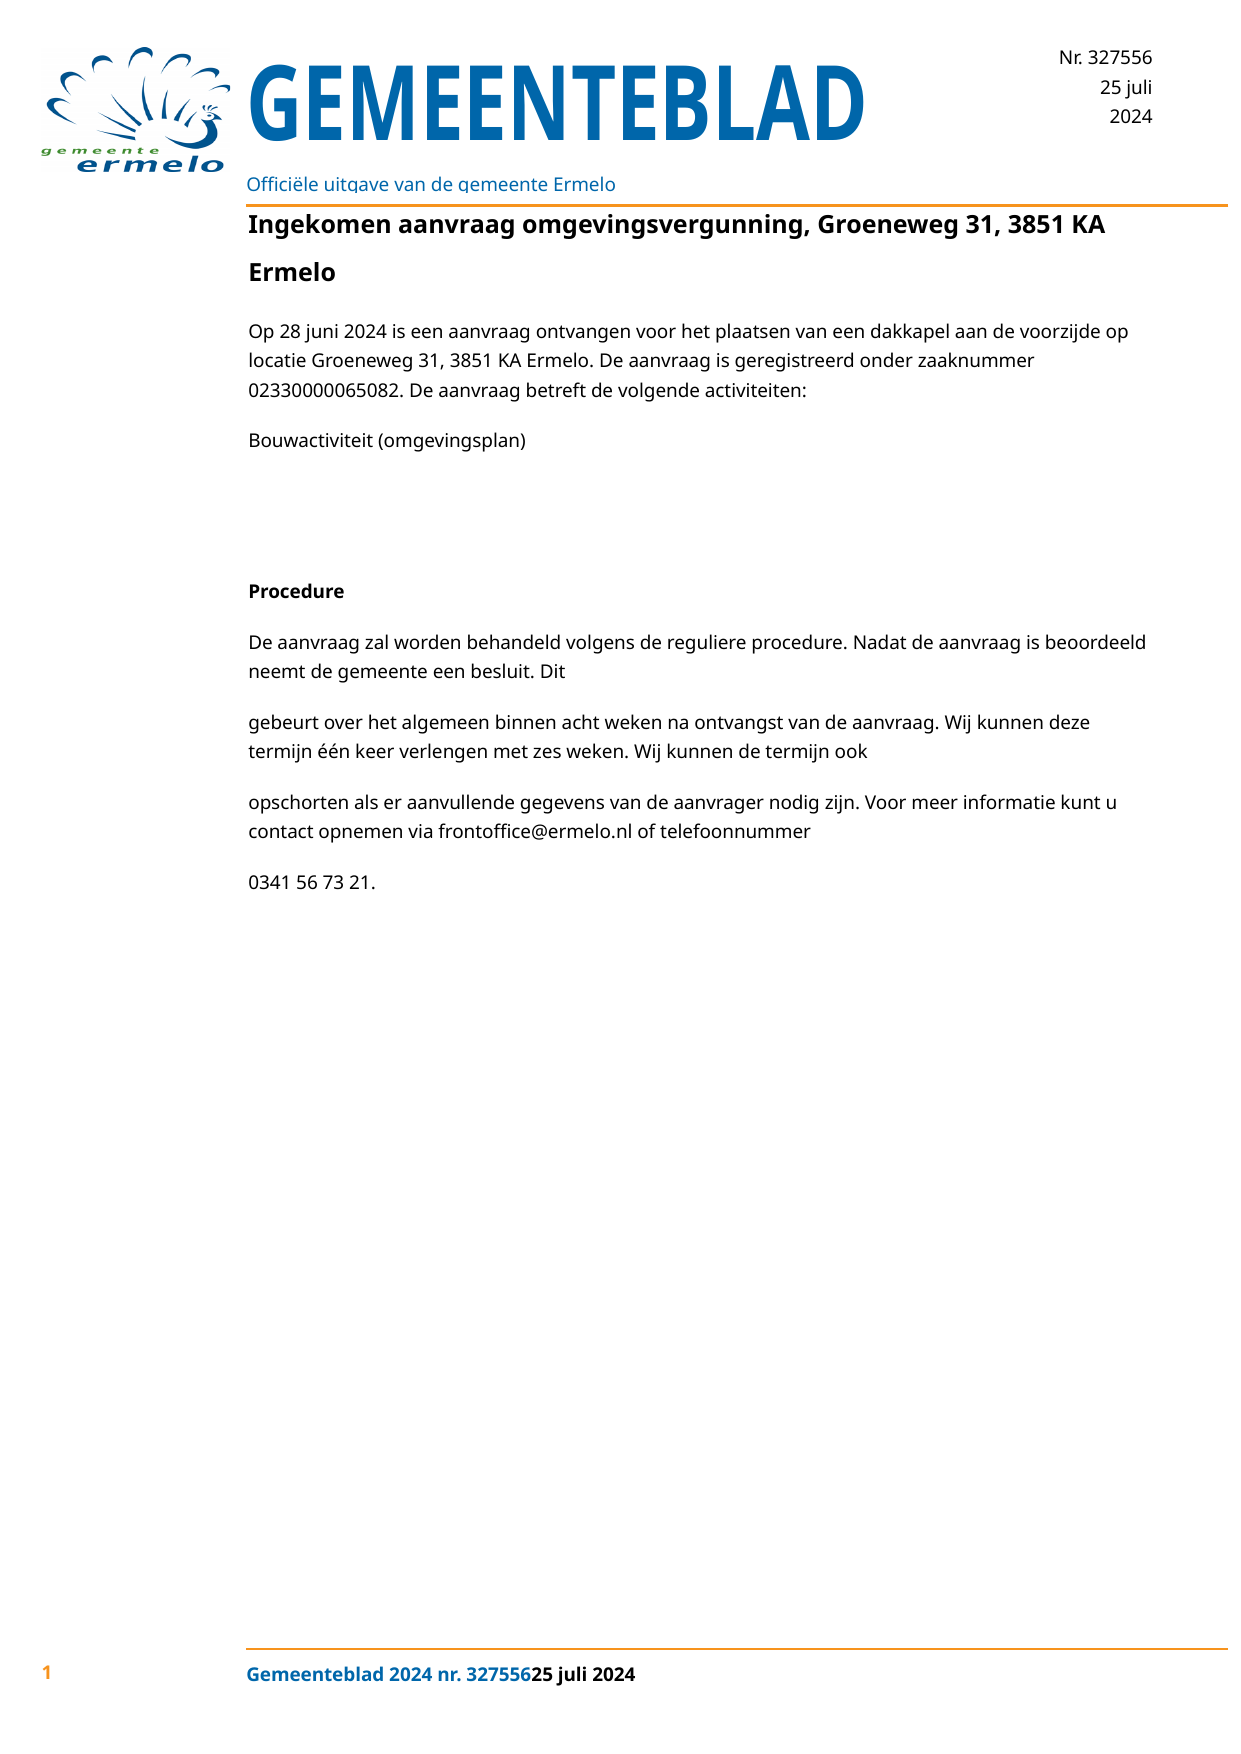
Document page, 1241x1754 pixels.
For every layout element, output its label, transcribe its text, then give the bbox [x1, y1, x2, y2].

text 0341 56 73 21. [248, 869, 1152, 895]
text gebeurt over het algemeen binnen acht weken na ontvangst van de aanvraag. Wij kunnen deze termijn één keer verlengen met zes weken. Wij kunnen de termijn ook [248, 709, 1152, 764]
text Op 28 juni 2024 is een aanvraag ontvangen voor het plaatsen van een dakkapel aan de voorzijde op locatie Groeneweg 31, 3851 KA Ermelo. De aanvraag is geregistreerd onder zaaknummer 02330000065082. De aanvraag betreft de volgende activiteiten: [248, 318, 1152, 403]
text Bouwactiviteit (omgevingsplan) [248, 427, 1152, 453]
text Procedure [248, 579, 1152, 604]
picture [41, 47, 231, 172]
text De aanvraag zal worden behandeld volgens de reguliere procedure. Nadat de aanvraag is beoordeeld neemt de gemeente een besluit. Dit [248, 629, 1152, 684]
text Ingekomen aanvraag omgevingsvergunning, Groeneweg 31, 3851 KA Ermelo [248, 207, 1152, 288]
text opschorten als er aanvullende gegevens van de aanvrager nodig zijn. Voor meer informatie kunt u contact opnemen via frontoffice@ermelo.nl of telefoonnummer [248, 789, 1152, 844]
